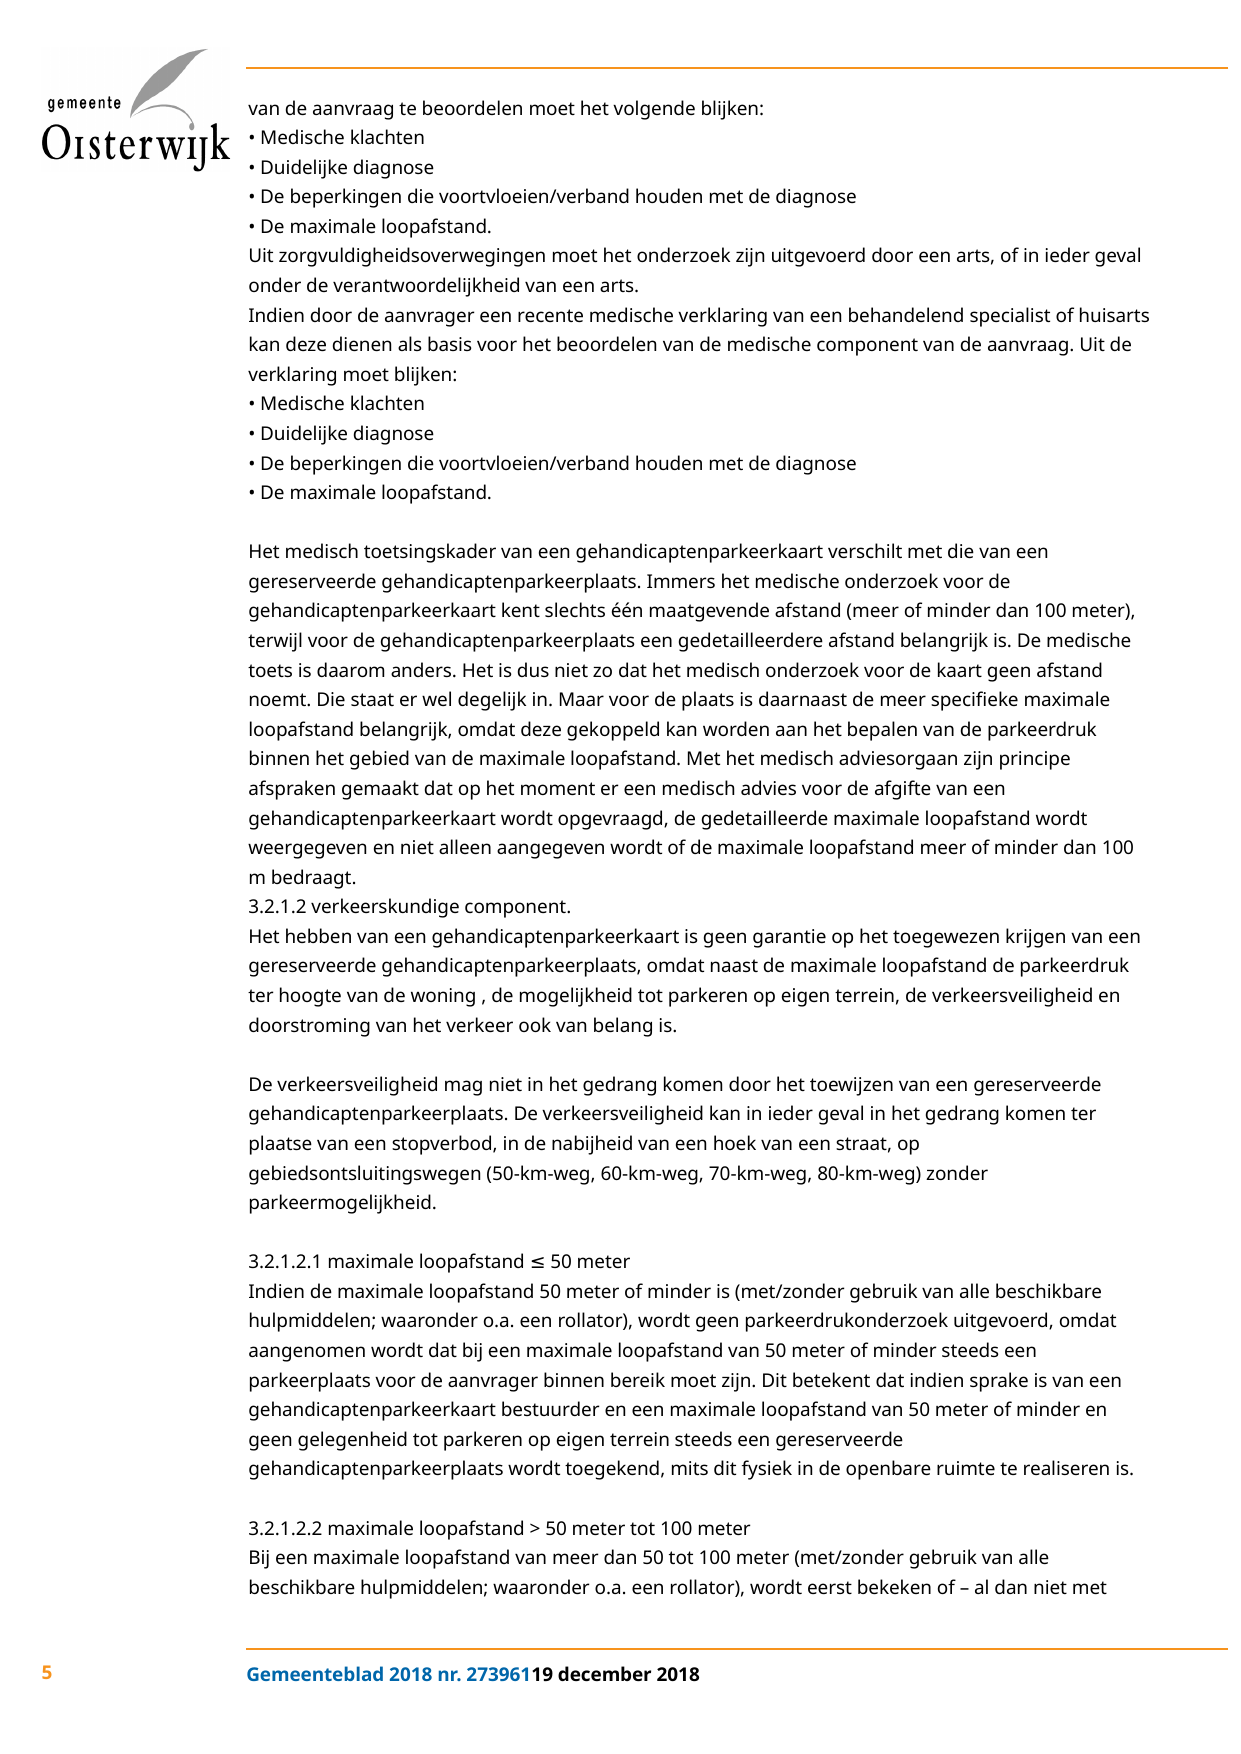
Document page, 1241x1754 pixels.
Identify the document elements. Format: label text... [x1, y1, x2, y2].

text 3.2.1.2.2 maximale loopafstand > 50 meter tot 100 meter [248, 1515, 1152, 1541]
text De verkeersveiligheid mag niet in het gedrang komen door het toewijzen van een gereserveerde gehandicaptenparkeerplaats. De verkeersveiligheid kan in ieder geval in het gedrang komen ter plaatse van een stopverbod, in de nabijheid van een hoek van een straat, op gebiedsontsluitingswegen (50-km-weg, 60-km-weg, 70-km-weg, 80-km-weg) zonder parkeermogelijkheid. [248, 1071, 1152, 1215]
text • Medische klachten [248, 124, 1152, 150]
text 3.2.1.2 verkeerskundige component. [248, 893, 1152, 919]
text • De maximale loopafstand. [248, 479, 1152, 505]
text Uit zorgvuldigheidsoverwegingen moet het onderzoek zijn uitgevoerd door een arts, of in ieder geval onder de verantwoordelijkheid van een arts. [248, 243, 1152, 298]
text • De beperkingen die voortvloeien/verband houden met de diagnose [248, 450, 1152, 476]
text Het hebben van een gehandicaptenparkeerkaart is geen garantie op het toegewezen krijgen van een gereserveerde gehandicaptenparkeerplaats, omdat naast de maximale loopafstand de parkeerdruk ter hoogte van de woning , de mogelijkheid tot parkeren op eigen terrein, de verkeersveiligheid en doorstroming van het verkeer ook van belang is. [248, 923, 1152, 1038]
text 3.2.1.2.1 maximale loopafstand ≤ 50 meter [248, 1248, 1152, 1274]
text • De beperkingen die voortvloeien/verband houden met de diagnose [248, 183, 1152, 209]
text Bij een maximale loopafstand van meer dan 50 tot 100 meter (met/zonder gebruik van alle beschikbare hulpmiddelen; waaronder o.a. een rollator), wordt eerst bekeken of – al dan niet met [248, 1544, 1152, 1600]
text Indien door de aanvrager een recente medische verklaring van een behandelend specialist of huisarts kan deze dienen als basis voor het beoordelen van de medische component van de aanvraag. Uit de verklaring moet blijken: [248, 302, 1152, 387]
text van de aanvraag te beoordelen moet het volgende blijken: [248, 95, 1152, 121]
text • Duidelijke diagnose [248, 420, 1152, 446]
picture [41, 47, 231, 172]
text • Duidelijke diagnose [248, 154, 1152, 180]
text Het medisch toetsingskader van een gehandicaptenparkeerkaart verschilt met die van een gereserveerde gehandicaptenparkeerplaats. Immers het medische onderzoek voor de gehandicaptenparkeerkaart kent slechts één maatgevende afstand (meer of minder dan 100 meter), terwijl voor de gehandicaptenparkeerplaats een gedetailleerdere afstand belangrijk is. De medische toets is daarom anders. Het is dus niet zo dat het medisch onderzoek voor de kaart geen afstand noemt. Die staat er wel degelijk in. Maar voor de plaats is daarnaast de meer specifieke maximale loopafstand belangrijk, omdat deze gekoppeld kan worden aan het bepalen van de parkeerdruk binnen het gebied van de maximale loopafstand. Met het medisch adviesorgaan zijn principe afspraken gemaakt dat op het moment er een medisch advies voor de afgifte van een gehandicaptenparkeerkaart wordt opgevraagd, de gedetailleerde maximale loopafstand wordt weergegeven en niet alleen aangegeven wordt of de maximale loopafstand meer of minder dan 100 m bedraagt. [248, 538, 1152, 890]
text • Medische klachten [248, 391, 1152, 416]
text • De maximale loopafstand. [248, 213, 1152, 239]
text Indien de maximale loopafstand 50 meter of minder is (met/zonder gebruik van alle beschikbare hulpmiddelen; waaronder o.a. een rollator), wordt geen parkeerdrukonderzoek uitgevoerd, omdat aangenomen wordt dat bij een maximale loopafstand van 50 meter of minder steeds een parkeerplaats voor de aanvrager binnen bereik moet zijn. Dit betekent dat indien sprake is van een gehandicaptenparkeerkaart bestuurder en een maximale loopafstand van 50 meter of minder en geen gelegenheid tot parkeren op eigen terrein steeds een gereserveerde gehandicaptenparkeerplaats wordt toegekend, mits dit fysiek in de openbare ruimte te realiseren is. [248, 1278, 1152, 1481]
